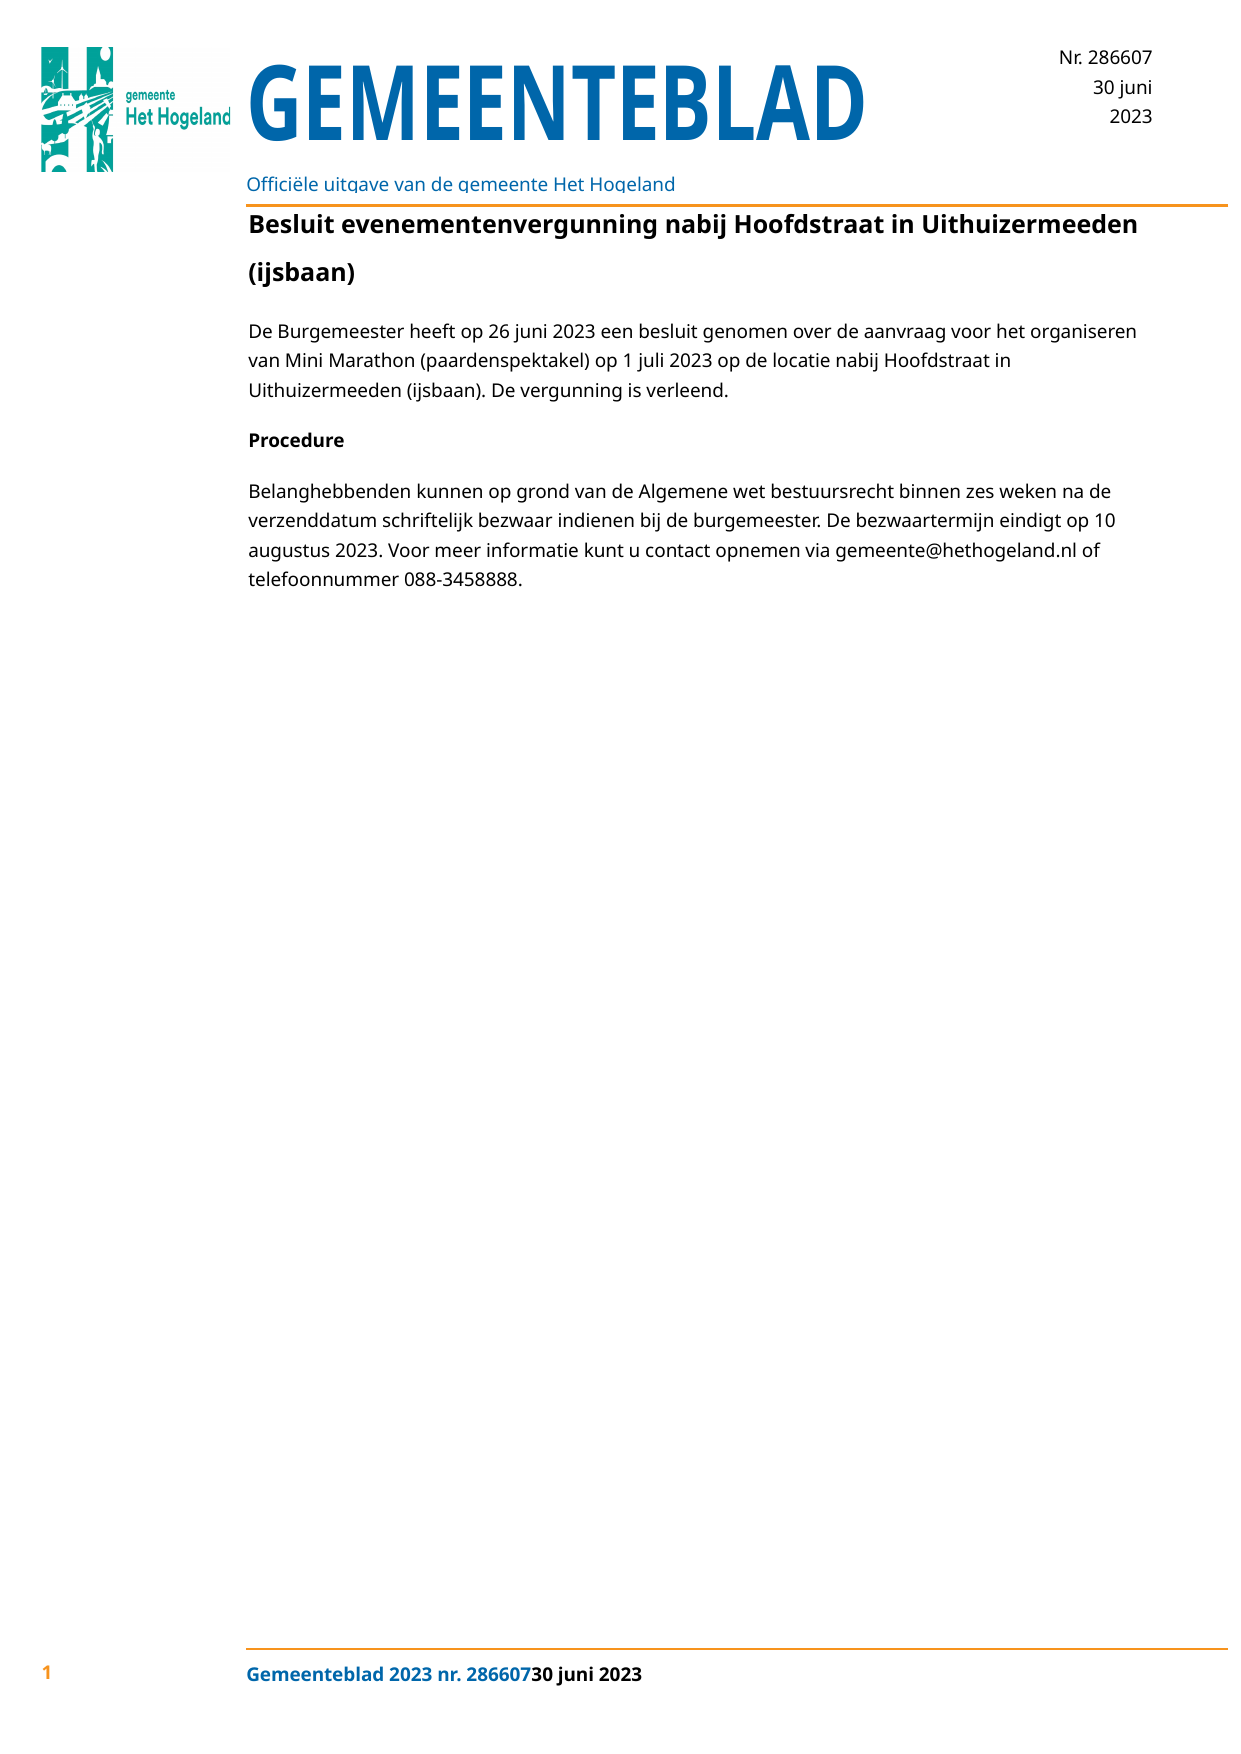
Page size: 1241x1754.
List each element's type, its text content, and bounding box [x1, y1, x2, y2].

text Belanghebbenden kunnen op grond van de Algemene wet bestuursrecht binnen zes weken na de verzenddatum schriftelijk bezwaar indienen bij de burgemeester. De bezwaartermijn eindigt op 10 augustus 2023. Voor meer informatie kunt u contact opnemen via gemeente@hethogeland.nl of telefoonnummer 088-3458888. [248, 478, 1152, 592]
text Procedure [248, 427, 1152, 453]
picture [41, 47, 231, 172]
text De Burgemeester heeft op 26 juni 2023 een besluit genomen over de aanvraag voor het organiseren van Mini Marathon (paardenspektakel) op 1 juli 2023 op de locatie nabij Hoofdstraat in Uithuizermeeden (ijsbaan). De vergunning is verleend. [248, 318, 1152, 403]
text Besluit evenementenvergunning nabij Hoofdstraat in Uithuizermeeden (ijsbaan) [248, 207, 1152, 288]
